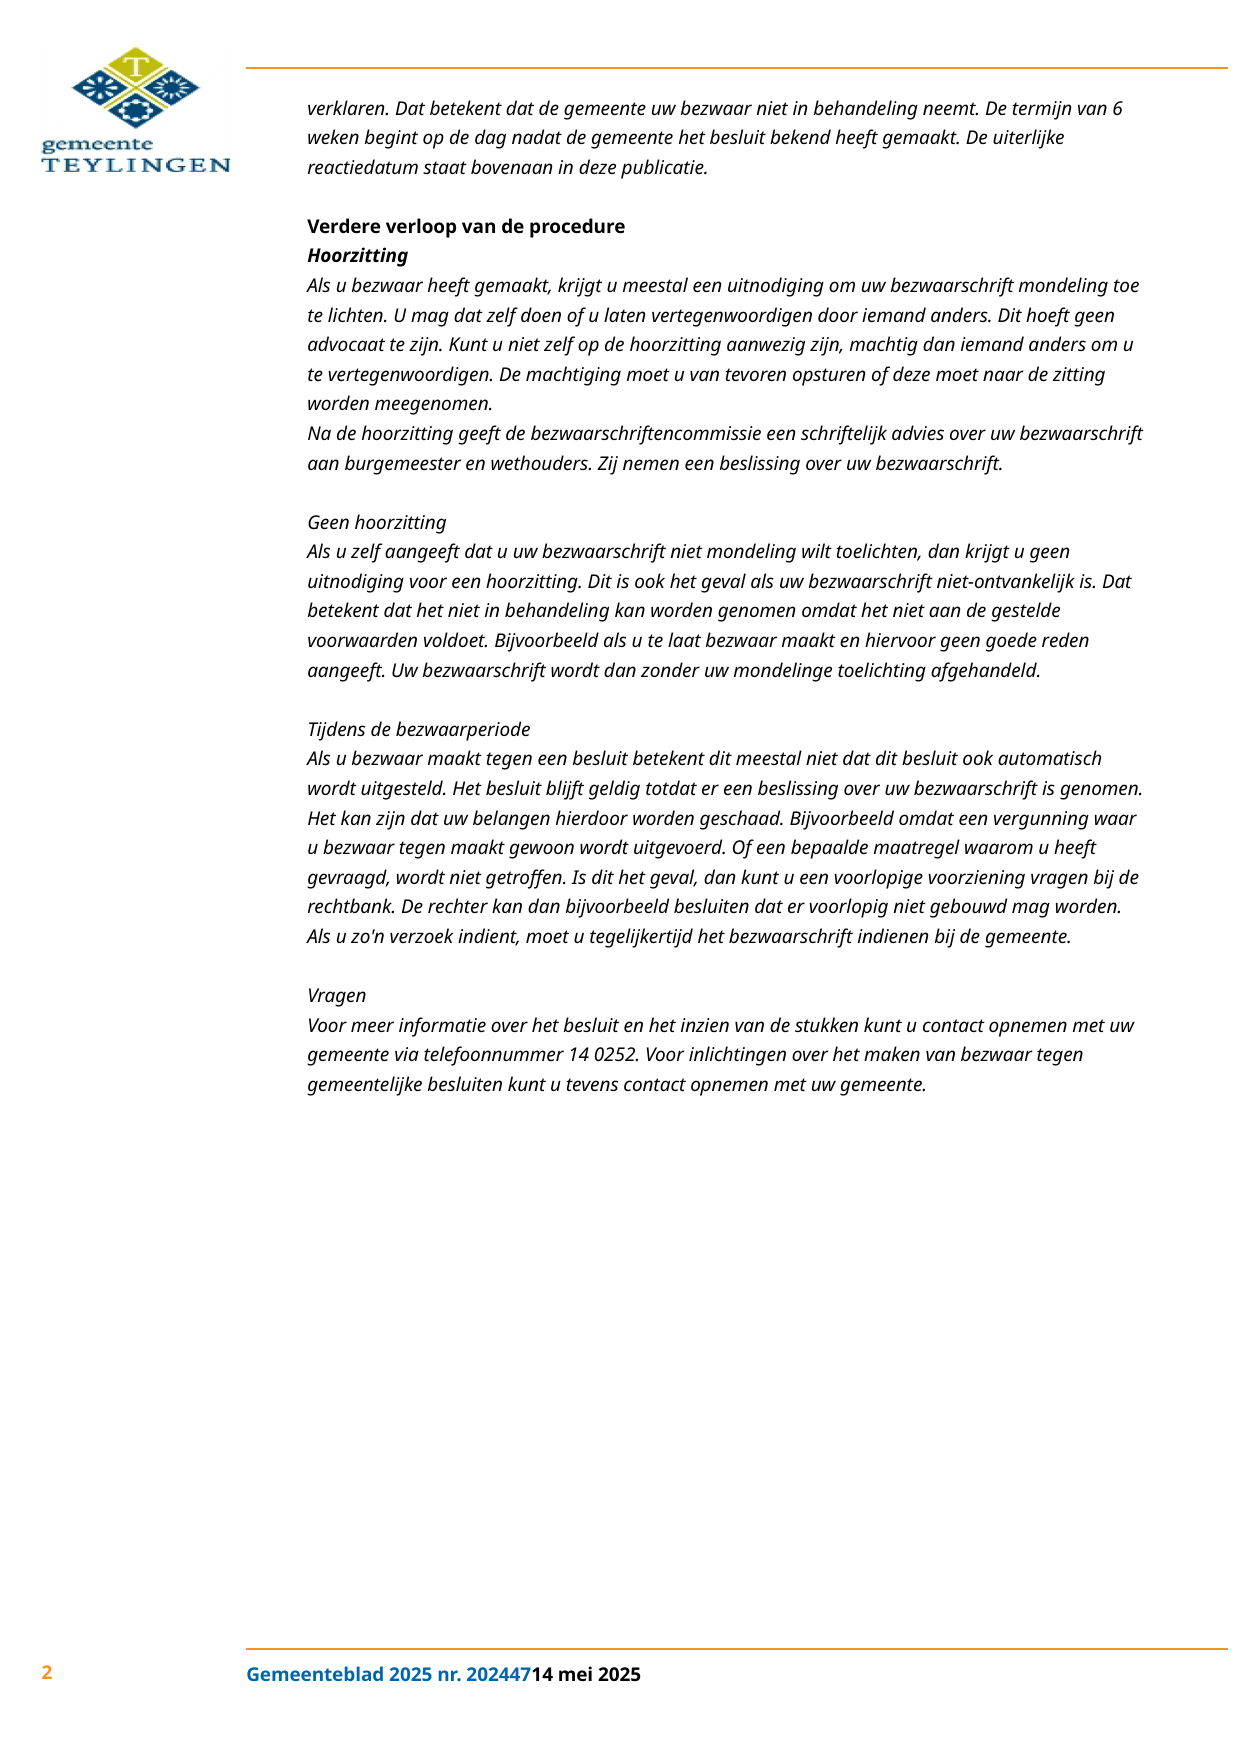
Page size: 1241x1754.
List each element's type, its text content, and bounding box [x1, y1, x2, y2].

list Als u zelf aangeeft dat u uw bezwaarschrift niet mondeling wilt toelichten, dan krijgt u geen uitnodiging voor een hoorzitting. Dit is ook het geval als uw bezwaarschrift niet-ontvankelijk is. Dat betekent dat het niet in behandeling kan worden genomen omdat het niet aan de gestelde voorwaarden voldoet. Bijvoorbeeld als u te laat bezwaar maakt en hiervoor geen goede reden aangeeft. Uw bezwaarschrift wordt dan zonder uw mondelinge toelichting afgehandeld. [248, 538, 1152, 683]
list Vragen [248, 982, 1152, 1008]
list Na de hoorzitting geeft de bezwaarschriftencommissie een schriftelijk advies over uw bezwaarschrift aan burgemeester en wethouders. Zij nemen een beslissing over uw bezwaarschrift. [248, 420, 1152, 476]
list Als u bezwaar maakt tegen een besluit betekent dit meestal niet dat dit besluit ook automatisch wordt uitgesteld. Het besluit blijft geldig totdat er een beslissing over uw bezwaarschrift is genomen. Het kan zijn dat uw belangen hierdoor worden geschaad. Bijvoorbeeld omdat een vergunning waar u bezwaar tegen maakt gewoon wordt uitgevoerd. Of een bepaalde maatregel waarom u heeft gevraagd, wordt niet getroffen. Is dit het geval, dan kunt u een voorlopige voorziening vragen bij de rechtbank. De rechter kan dan bijvoorbeeld besluiten dat er voorlopig niet gebouwd mag worden. Als u zo'n verzoek indient, moet u tegelijkertijd het bezwaarschrift indienen bij de gemeente. [248, 746, 1152, 949]
list Als u bezwaar heeft gemaakt, krijgt u meestal een uitnodiging om uw bezwaarschrift mondeling toe te lichten. U mag dat zelf doen of u laten vertegenwoordigen door iemand anders. Dit hoeft geen advocaat te zijn. Kunt u niet zelf op de hoorzitting aanwezig zijn, machtig dan iemand anders om u te vertegenwoordigen. De machtiging moet u van tevoren opsturen of deze moet naar de zitting worden meegenomen. [248, 272, 1152, 416]
picture [41, 47, 231, 172]
list Geen hoorzitting [248, 509, 1152, 535]
list Tijdens de bezwaarperiode [248, 716, 1152, 742]
list Hoorzitting [248, 243, 1152, 268]
list Verdere verloop van de procedure [248, 213, 1152, 239]
list Voor meer informatie over het besluit en het inzien van de stukken kunt u contact opnemen met uw gemeente via telefoonnummer 14 0252. Voor inlichtingen over het maken van bezwaar tegen gemeentelijke besluiten kunt u tevens contact opnemen met uw gemeente. [248, 1012, 1152, 1097]
list verklaren. Dat betekent dat de gemeente uw bezwaar niet in behandeling neemt. De termijn van 6 weken begint op de dag nadat de gemeente het besluit bekend heeft gemaakt. De uiterlijke reactiedatum staat bovenaan in deze publicatie. [248, 95, 1152, 180]
